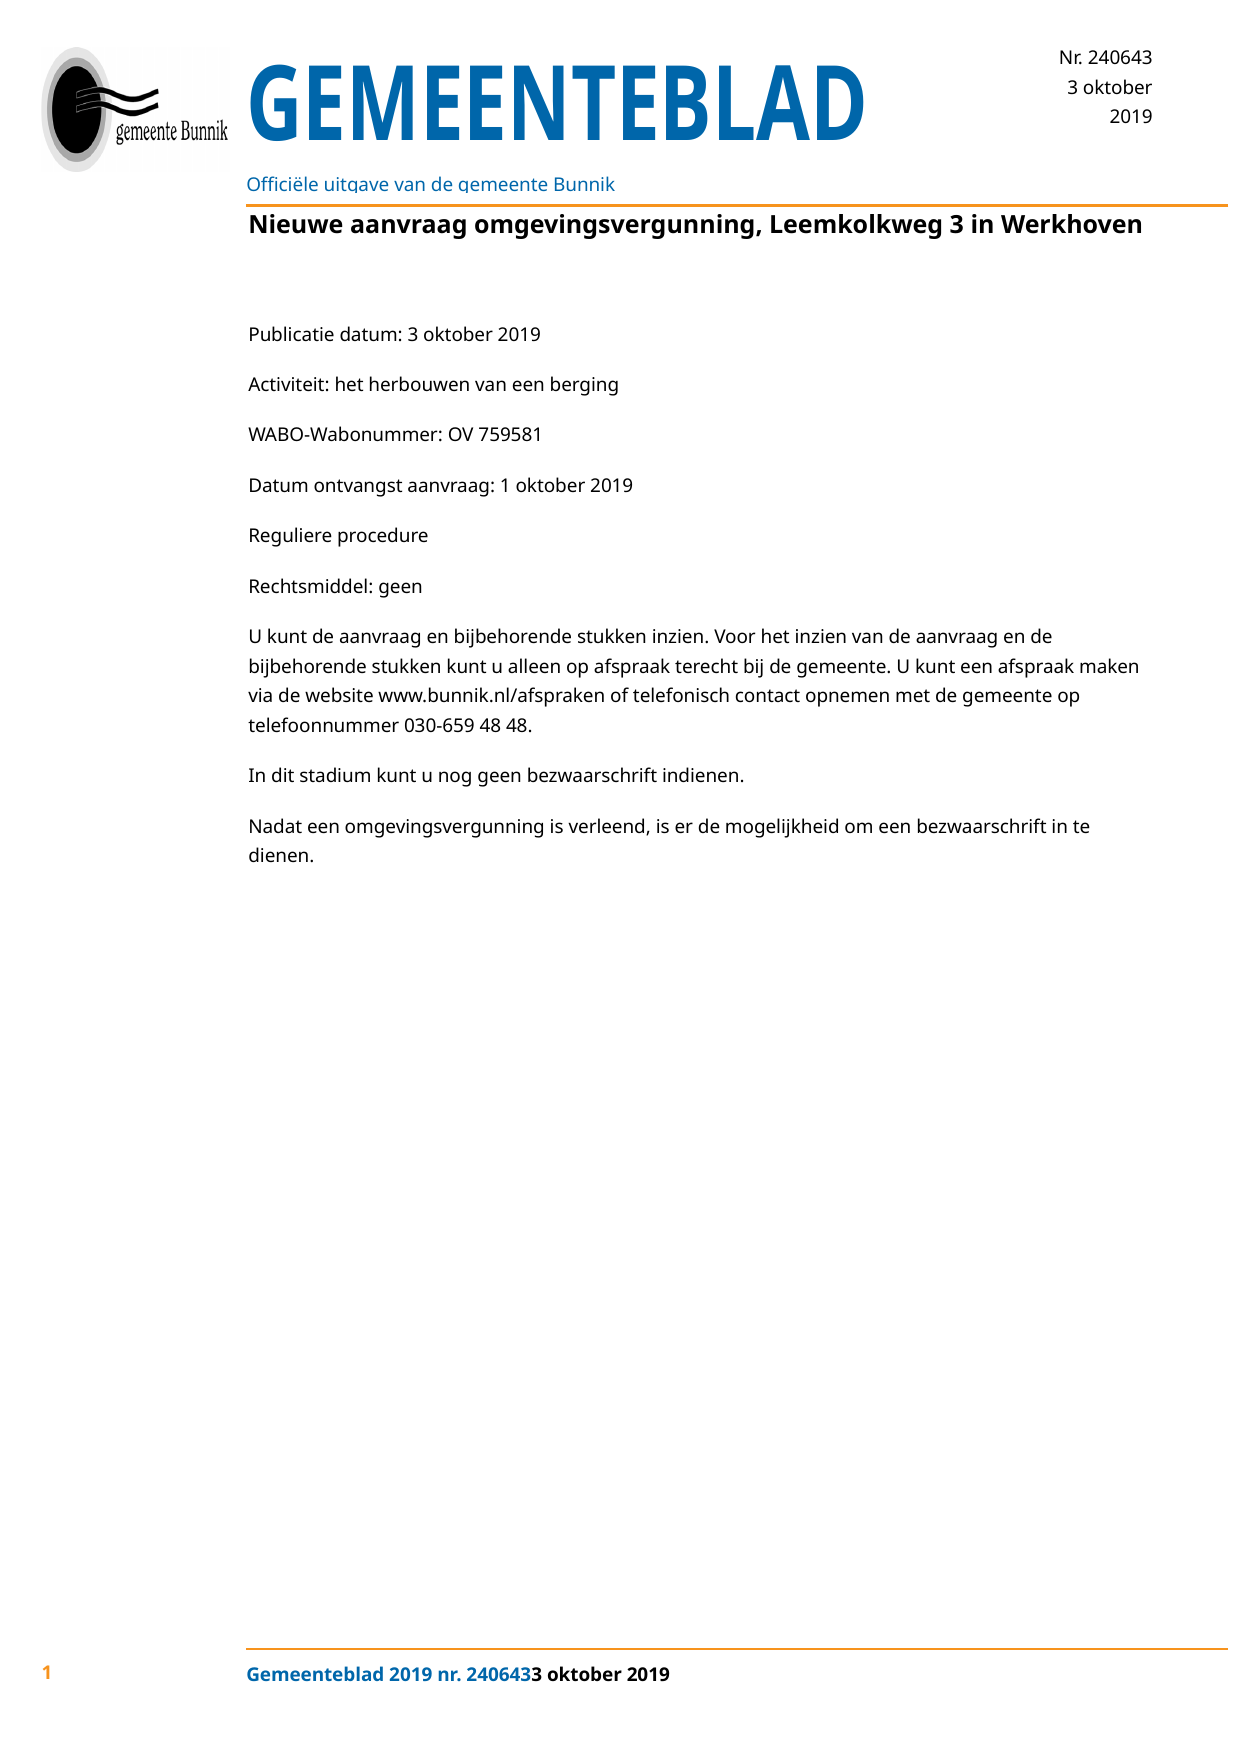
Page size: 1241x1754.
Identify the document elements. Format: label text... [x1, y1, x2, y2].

text Publicatie datum: 3 oktober 2019 [248, 321, 1152, 346]
text Rechtsmiddel: geen [248, 573, 1152, 598]
picture [41, 47, 231, 172]
text WABO-Wabonummer: OV 759581 [248, 422, 1152, 447]
text Activiteit: het herbouwen van een berging [248, 371, 1152, 397]
text Nadat een omgevingsvergunning is verleend, is er de mogelijkheid om een bezwaarschrift in te dienen. [248, 813, 1152, 868]
text U kunt de aanvraag en bijbehorende stukken inzien. Voor het inzien van de aanvraag en de bijbehorende stukken kunt u alleen op afspraak terecht bij de gemeente. U kunt een afspraak maken via de website www.bunnik.nl/afspraken of telefonisch contact opnemen met de gemeente op telefoonnummer 030-659 48 48. [248, 623, 1152, 738]
text Nieuwe aanvraag omgevingsvergunning, Leemkolkweg 3 in Werkhoven [248, 207, 1152, 241]
text In dit stadium kunt u nog geen bezwaarschrift indienen. [248, 762, 1152, 788]
text Reguliere procedure [248, 522, 1152, 548]
text Datum ontvangst aanvraag: 1 oktober 2019 [248, 472, 1152, 498]
